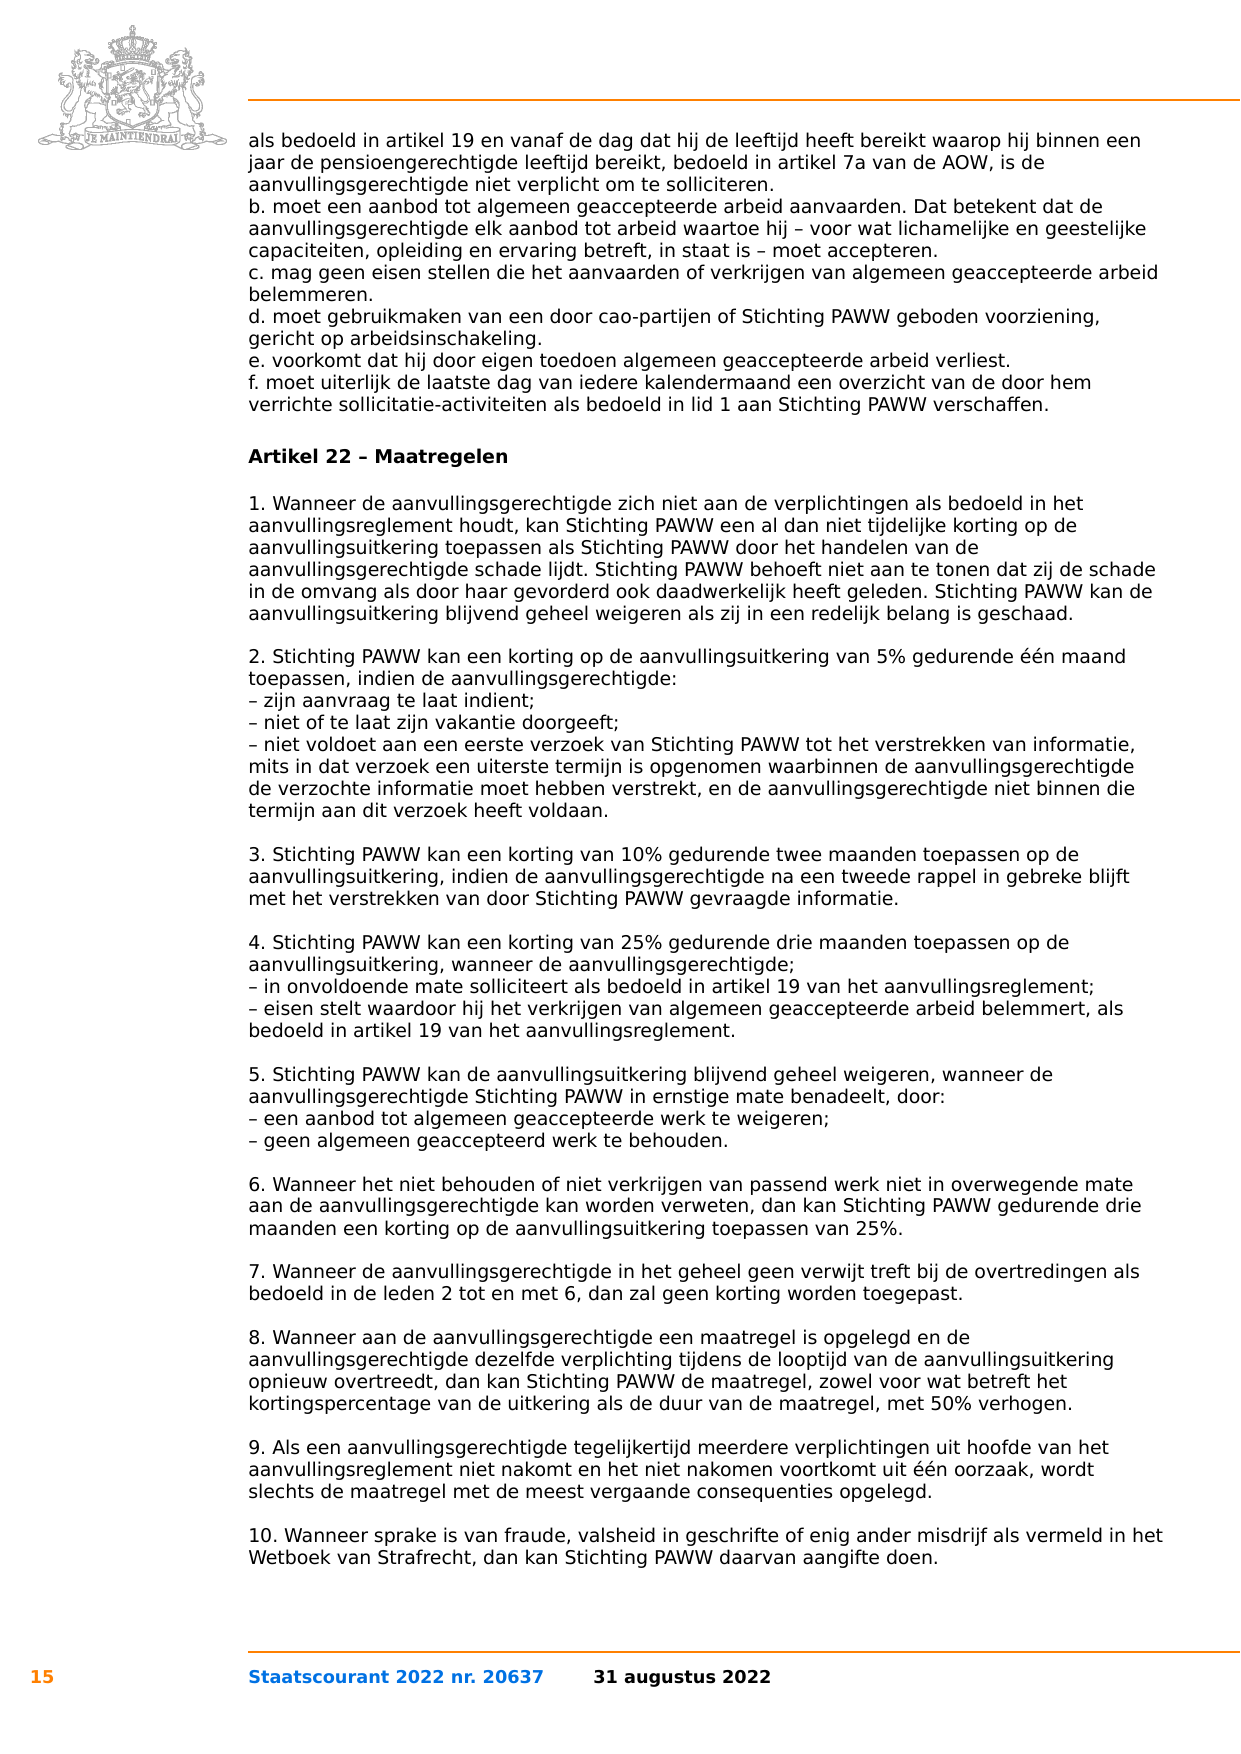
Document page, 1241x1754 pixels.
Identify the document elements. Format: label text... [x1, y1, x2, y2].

text 5. Stichting PAWW kan de aanvullingsuitkering blijvend geheel weigeren, wanneer de aanvullingsgerechtigde Stichting PAWW in ernstige mate benadeelt, door: [248, 1064, 1163, 1108]
text 6. Wanneer het niet behouden of niet verkrijgen van passend werk niet in overwegende mate aan de aanvullingsgerechtigde kan worden verweten, dan kan Stichting PAWW gedurende drie maanden een korting op de aanvullingsuitkering toepassen van 25%. [248, 1173, 1163, 1239]
text 2. Stichting PAWW kan een korting op de aanvullingsuitkering van 5% gedurende één maand toepassen, indien de aanvullingsgerechtigde: [248, 646, 1163, 690]
picture [38, 25, 227, 150]
text 3. Stichting PAWW kan een korting van 10% gedurende twee maanden toepassen op de aanvullingsuitkering, indien de aanvullingsgerechtigde na een tweede rappel in gebreke blijft met het verstrekken van door Stichting PAWW gevraagde informatie. [248, 844, 1163, 910]
text – eisen stelt waardoor hij het verkrijgen van algemeen geaccepteerde arbeid belemmert, als bedoeld in artikel 19 van het aanvullingsreglement. [248, 998, 1163, 1042]
text b. moet een aanbod tot algemeen geaccepteerde arbeid aanvaarden. Dat betekent dat de aanvullingsgerechtigde elk aanbod tot arbeid waartoe hij – voor wat lichamelijke en geestelijke capaciteiten, opleiding en ervaring betreft, in staat is – moet accepteren. [248, 196, 1163, 262]
text 10. Wanneer sprake is van fraude, valsheid in geschrifte of enig ander misdrijf als vermeld in het Wetboek van Strafrecht, dan kan Stichting PAWW daarvan aangifte doen. [248, 1525, 1163, 1569]
text 9. Als een aanvullingsgerechtigde tegelijkertijd meerdere verplichtingen uit hoofde van het aanvullingsreglement niet nakomt en het niet nakomen voortkomt uit één oorzaak, wordt slechts de maatregel met de meest vergaande consequenties opgelegd. [248, 1437, 1163, 1503]
text 1. Wanneer de aanvullingsgerechtigde zich niet aan de verplichtingen als bedoeld in het aanvullingsreglement houdt, kan Stichting PAWW een al dan niet tijdelijke korting op de aanvullingsuitkering toepassen als Stichting PAWW door het handelen van de aanvullingsgerechtigde schade lijdt. Stichting PAWW behoeft niet aan te tonen dat zij de schade in de omvang als door haar gevorderd ook daadwerkelijk heeft geleden. Stichting PAWW kan de aanvullingsuitkering blijvend geheel weigeren als zij in een redelijk belang is geschaad. [248, 493, 1163, 624]
text c. mag geen eisen stellen die het aanvaarden of verkrijgen van algemeen geaccepteerde arbeid belemmeren. [248, 262, 1163, 306]
subtitle Artikel 22 – Maatregelen [248, 446, 1163, 468]
text – een aanbod tot algemeen geaccepteerde werk te weigeren; [248, 1108, 1163, 1129]
text 8. Wanneer aan de aanvullingsgerechtigde een maatregel is opgelegd en de aanvullingsgerechtigde dezelfde verplichting tijdens de looptijd van de aanvullingsuitkering opnieuw overtreedt, dan kan Stichting PAWW de maatregel, zowel voor wat betreft het kortingspercentage van de uitkering als de duur van de maatregel, met 50% verhogen. [248, 1327, 1163, 1415]
text als bedoeld in artikel 19 en vanaf de dag dat hij de leeftijd heeft bereikt waarop hij binnen een jaar de pensioengerechtigde leeftijd bereikt, bedoeld in artikel 7a van de AOW, is de aanvullingsgerechtigde niet verplicht om te solliciteren. [248, 130, 1163, 196]
text – in onvoldoende mate solliciteert als bedoeld in artikel 19 van het aanvullingsreglement; [248, 976, 1163, 998]
text e. voorkomt dat hij door eigen toedoen algemeen geaccepteerde arbeid verliest. [248, 350, 1163, 372]
text – niet of te laat zijn vakantie doorgeeft; [248, 712, 1163, 734]
text f. moet uiterlijk de laatste dag van iedere kalendermaand een overzicht van de door hem verrichte sollicitatie-activiteiten als bedoeld in lid 1 aan Stichting PAWW verschaffen. [248, 372, 1163, 416]
text 7. Wanneer de aanvullingsgerechtigde in het geheel geen verwijt treft bij de overtredingen als bedoeld in de leden 2 tot en met 6, dan zal geen korting worden toegepast. [248, 1261, 1163, 1305]
text – zijn aanvraag te laat indient; [248, 690, 1163, 712]
text – geen algemeen geaccepteerd werk te behouden. [248, 1129, 1163, 1152]
text 4. Stichting PAWW kan een korting van 25% gedurende drie maanden toepassen op de aanvullingsuitkering, wanneer de aanvullingsgerechtigde; [248, 932, 1163, 976]
text d. moet gebruikmaken van een door cao-partijen of Stichting PAWW geboden voorziening, gericht op arbeidsinschakeling. [248, 306, 1163, 350]
text – niet voldoet aan een eerste verzoek van Stichting PAWW tot het verstrekken van informatie, mits in dat verzoek een uiterste termijn is opgenomen waarbinnen de aanvullingsgerechtigde de verzochte informatie moet hebben verstrekt, en de aanvullingsgerechtigde niet binnen die termijn aan dit verzoek heeft voldaan. [248, 734, 1163, 822]
